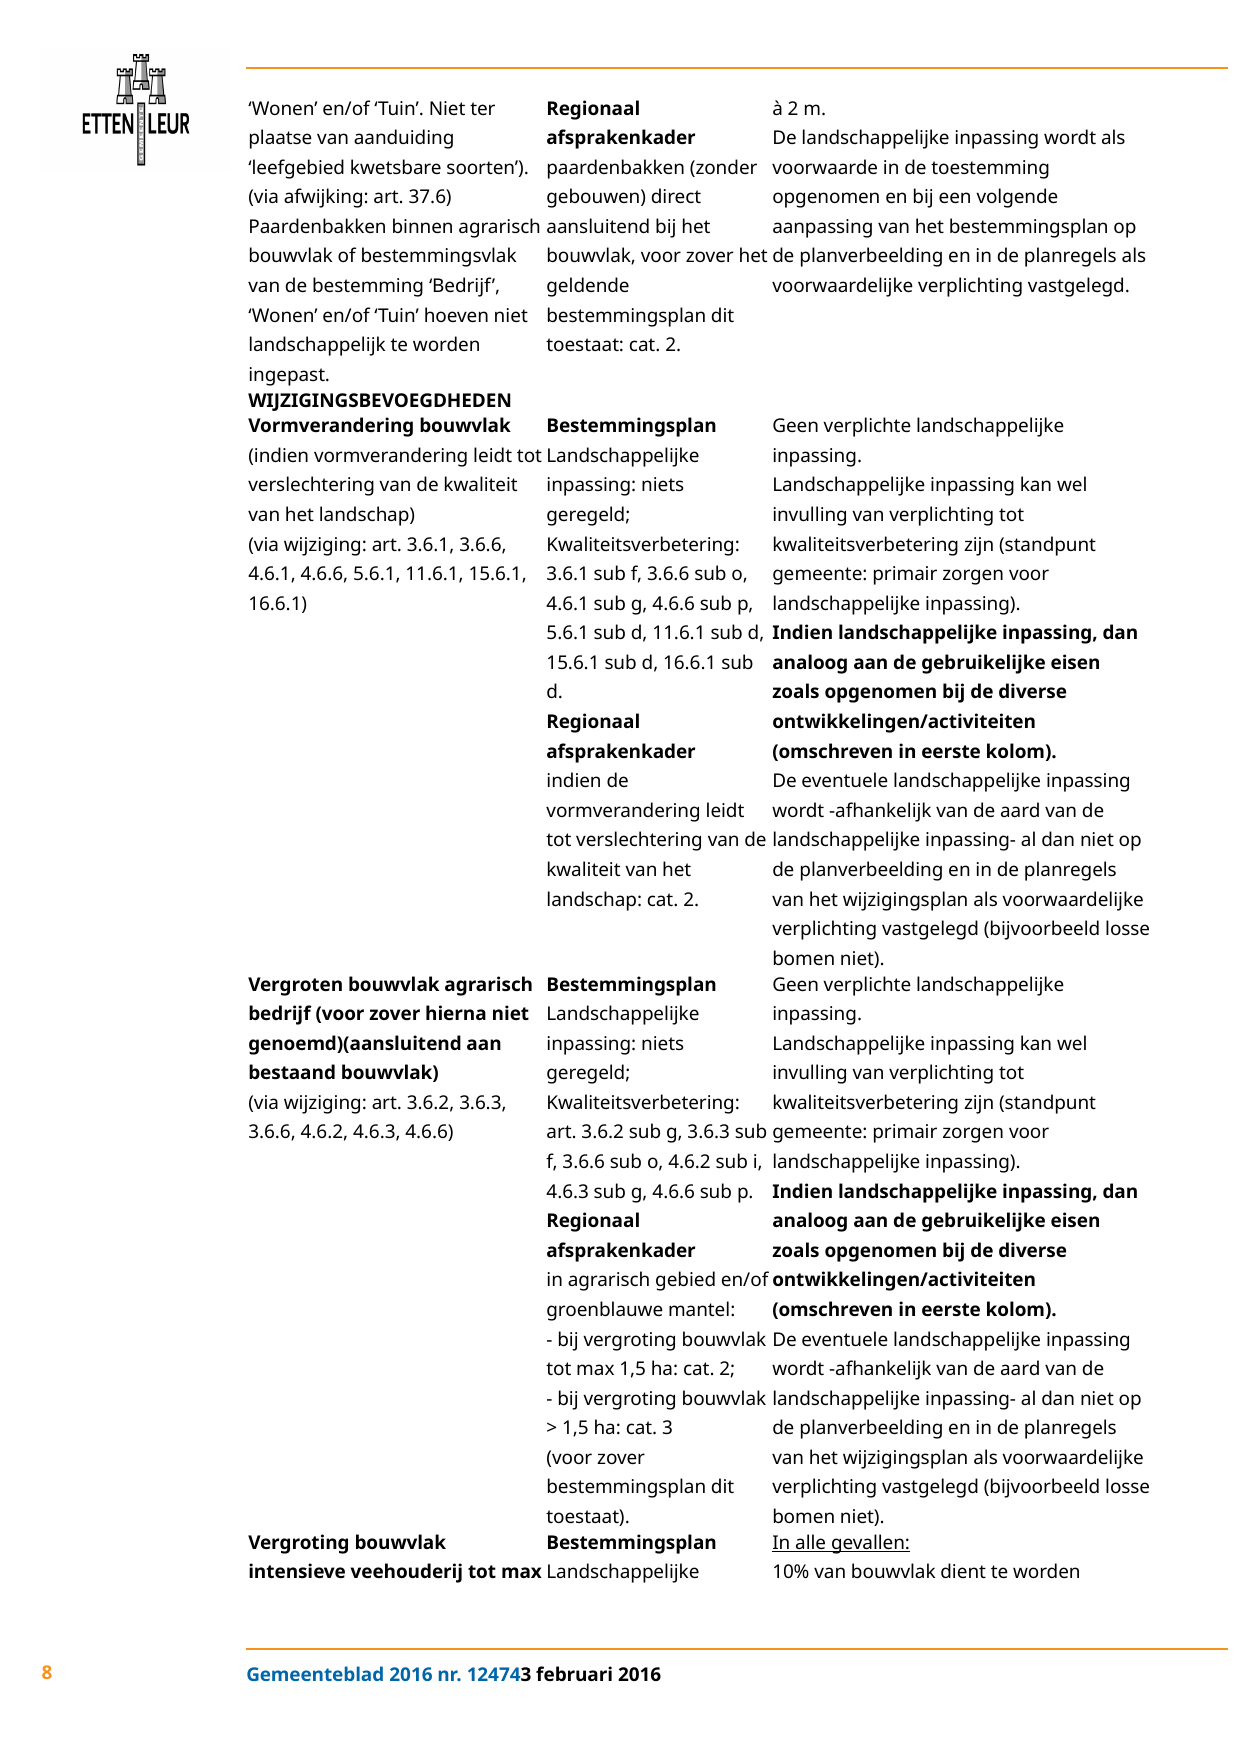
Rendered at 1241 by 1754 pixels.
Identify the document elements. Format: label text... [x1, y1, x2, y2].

table_cell Vormverandering bouwvlak (indien vormverandering leidt tot verslechtering van de kwaliteit van het landschap) (via wijziging: art. 3.6.1, 3.6.6, 4.6.1, 4.6.6, 5.6.1, 11.6.1, 15.6.1, 16.6.1) [248, 413, 546, 971]
table_cell WIJZIGINGSBEVOEGDHEDEN [248, 387, 546, 412]
table_cell Vergroten bouwvlak agrarisch bedrijf (voor zover hierna niet genoemd)(aansluitend aan bestaand bouwvlak) (via wijziging: art. 3.6.2, 3.6.3, 3.6.6, 4.6.2, 4.6.3, 4.6.6) [248, 971, 546, 1529]
table_cell [772, 387, 1152, 412]
table_cell Geen verplichte landschappelijke inpassing. Landschappelijke inpassing kan wel invulling van verplichting tot kwaliteitsverbetering zijn (standpunt gemeente: primair zorgen voor landschappelijke inpassing). Indien landschappelijke inpassing, dan analoog aan de gebruikelijke eisen zoals opgenomen bij de diverse ontwikkelingen/activiteiten (omschreven in eerste kolom). De eventuele landschappelijke inpassing wordt -afhankelijk van de aard van de landschappelijke inpassing- al dan niet op de planverbeelding en in de planregels van het wijzigingsplan als voorwaardelijke verplichting vastgelegd (bijvoorbeeld losse bomen niet). [772, 971, 1152, 1529]
picture [41, 47, 231, 172]
table_cell Bestemmingsplan Landschappelijke [546, 1529, 772, 1584]
table_cell à 2 m. De landschappelijke inpassing wordt als voorwaarde in de toestemming opgenomen en bij een volgende aanpassing van het bestemmingsplan op de planverbeelding en in de planregels als voorwaardelijke verplichting vastgelegd. [772, 95, 1152, 387]
table_cell ‘Wonen’ en/of ‘Tuin’. Niet ter plaatse van aanduiding ‘leefgebied kwetsbare soorten’). (via afwijking: art. 37.6) Paardenbakken binnen agrarisch bouwvlak of bestemmingsvlak van de bestemming ‘Bedrijf’, ‘Wonen’ en/of ‘Tuin’ hoeven niet landschappelijk te worden ingepast. [248, 95, 546, 387]
table_cell Vergroting bouwvlak intensieve veehouderij tot max [248, 1529, 546, 1584]
table_cell Regionaal afsprakenkader paardenbakken (zonder gebouwen) direct aansluitend bij het bouwvlak, voor zover het geldende bestemmingsplan dit toestaat: cat. 2. [546, 95, 772, 387]
table_cell In alle gevallen: 10% van bouwvlak dient te worden [772, 1529, 1152, 1584]
table_cell Geen verplichte landschappelijke inpassing. Landschappelijke inpassing kan wel invulling van verplichting tot kwaliteitsverbetering zijn (standpunt gemeente: primair zorgen voor landschappelijke inpassing). Indien landschappelijke inpassing, dan analoog aan de gebruikelijke eisen zoals opgenomen bij de diverse ontwikkelingen/activiteiten (omschreven in eerste kolom). De eventuele landschappelijke inpassing wordt -afhankelijk van de aard van de landschappelijke inpassing- al dan niet op de planverbeelding en in de planregels van het wijzigingsplan als voorwaardelijke verplichting vastgelegd (bijvoorbeeld losse bomen niet). [772, 413, 1152, 971]
table_cell Bestemmingsplan Landschappelijke inpassing: niets geregeld; Kwaliteitsverbetering: art. 3.6.2 sub g, 3.6.3 sub f, 3.6.6 sub o, 4.6.2 sub i, 4.6.3 sub g, 4.6.6 sub p. Regionaal afsprakenkader in agrarisch gebied en/of groenblauwe mantel: - bij vergroting bouwvlak tot max 1,5 ha: cat. 2; - bij vergroting bouwvlak > 1,5 ha: cat. 3 (voor zover bestemmingsplan dit toestaat). [546, 971, 772, 1529]
table_cell [546, 387, 772, 412]
table_cell Bestemmingsplan Landschappelijke inpassing: niets geregeld; Kwaliteitsverbetering: 3.6.1 sub f, 3.6.6 sub o, 4.6.1 sub g, 4.6.6 sub p, 5.6.1 sub d, 11.6.1 sub d, 15.6.1 sub d, 16.6.1 sub d. Regionaal afsprakenkader indien de vormverandering leidt tot verslechtering van de kwaliteit van het landschap: cat. 2. [546, 413, 772, 971]
